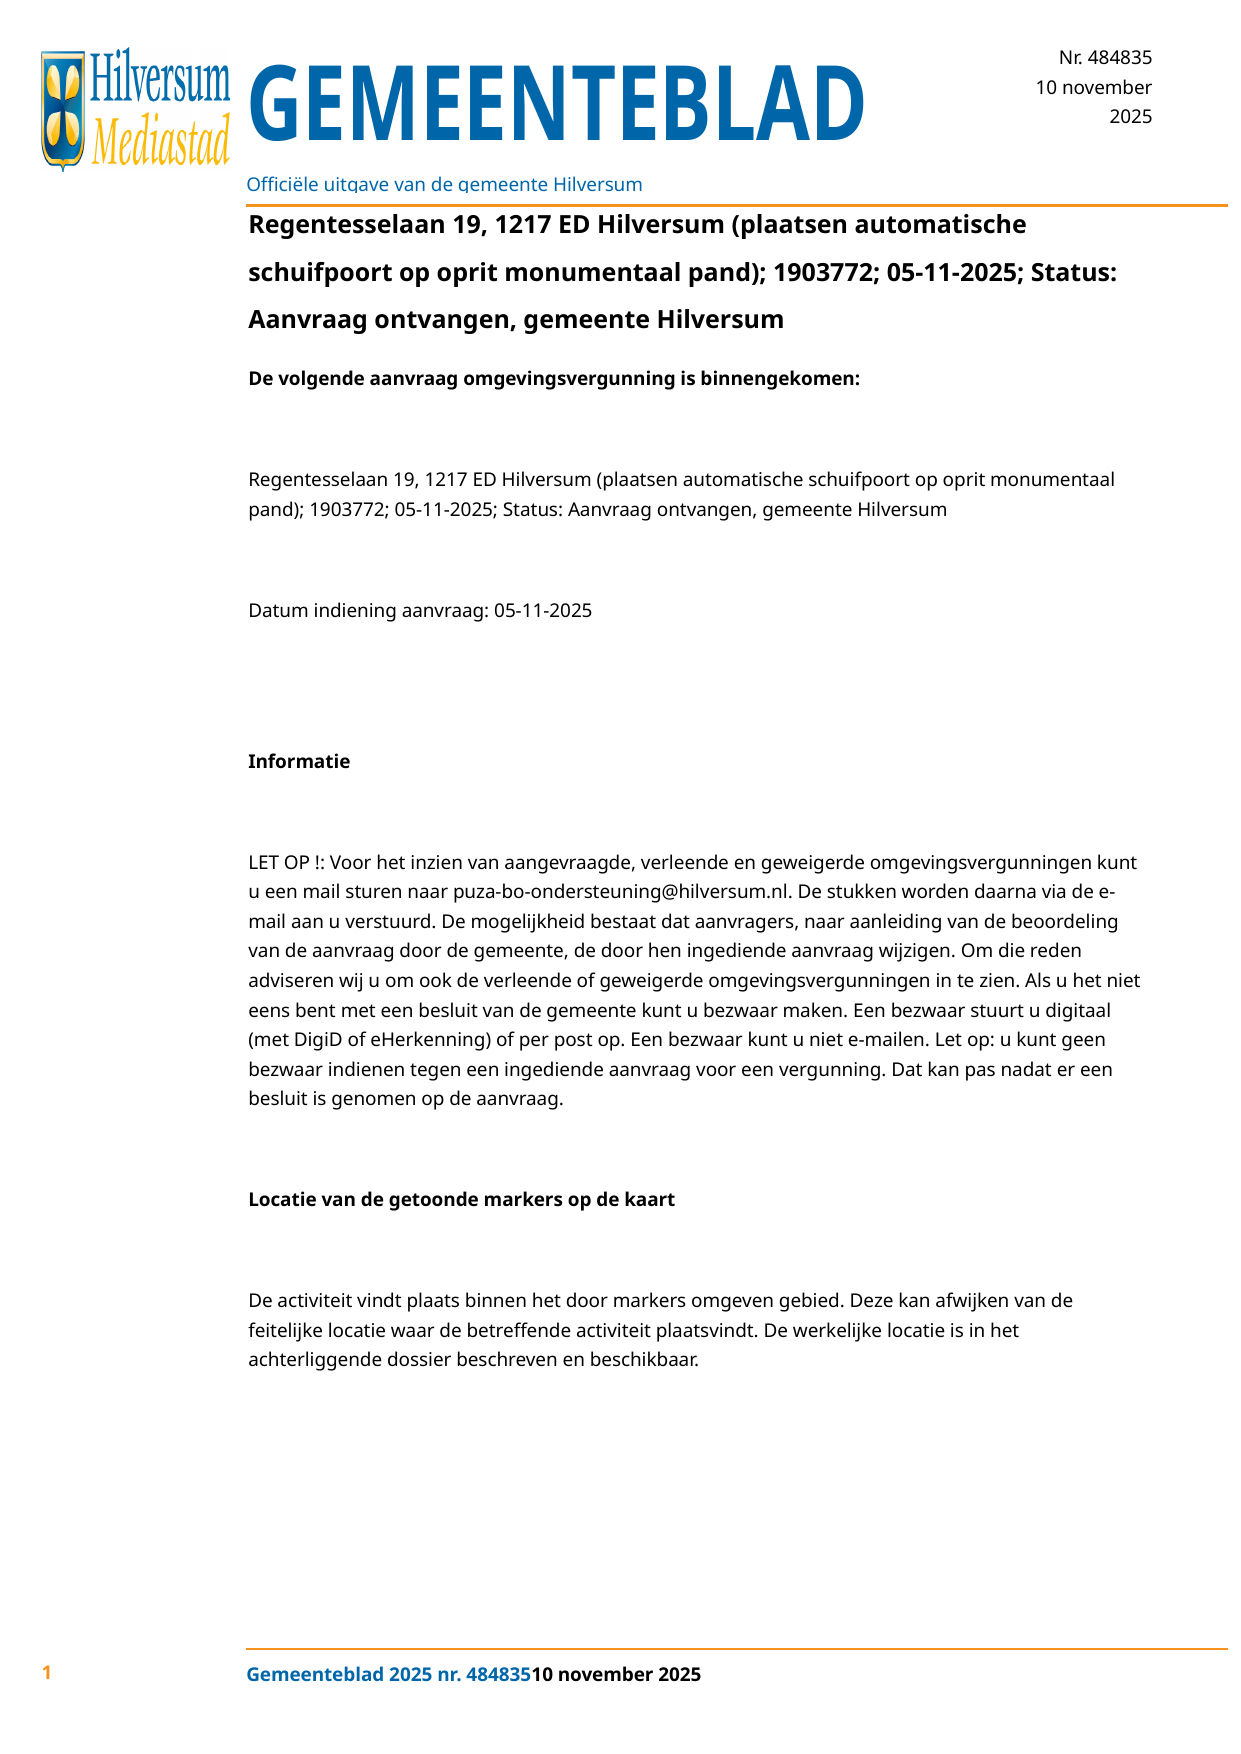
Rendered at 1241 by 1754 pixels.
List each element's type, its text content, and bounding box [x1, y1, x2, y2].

text De volgende aanvraag omgevingsvergunning is binnengekomen: [248, 366, 1152, 391]
text Informatie [248, 748, 1152, 774]
text Regentesselaan 19, 1217 ED Hilversum (plaatsen automatische schuifpoort op oprit monumentaal pand); 1903772; 05-11-2025; Status: Aanvraag ontvangen, gemeente Hilversum [248, 466, 1152, 522]
text De activiteit vindt plaats binnen het door markers omgeven gebied. Deze kan afwijken van de feitelijke locatie waar de betreffende activiteit plaatsvindt. De werkelijke locatie is in het achterliggende dossier beschreven en beschikbaar. [248, 1287, 1152, 1372]
text Locatie van de getoonde markers op de kaart [248, 1186, 1152, 1212]
text Datum indiening aanvraag: 05-11-2025 [248, 597, 1152, 622]
text LET OP !: Voor het inzien van aangevraagde, verleende en geweigerde omgevingsvergunningen kunt u een mail sturen naar puza-bo-ondersteuning@hilversum.nl. De stukken worden daarna via de e-mail aan u verstuurd. De mogelijkheid bestaat dat aanvragers, naar aanleiding van de beoordeling van de aanvraag door de gemeente, de door hen ingediende aanvraag wijzigen. Om die reden adviseren wij u om ook de verleende of geweigerde omgevingsvergunningen in te zien. Als u het niet eens bent met een besluit van de gemeente kunt u bezwaar maken. Een bezwaar stuurt u digitaal (met DigiD of eHerkenning) of per post op. Een bezwaar kunt u niet e-mailen. Let op: u kunt geen bezwaar indienen tegen een ingediende aanvraag voor een vergunning. Dat kan pas nadat er een besluit is genomen op de aanvraag. [248, 849, 1152, 1111]
picture [41, 47, 231, 172]
text Regentesselaan 19, 1217 ED Hilversum (plaatsen automatische schuifpoort op oprit monumentaal pand); 1903772; 05-11-2025; Status: Aanvraag ontvangen, gemeente Hilversum [248, 207, 1152, 336]
